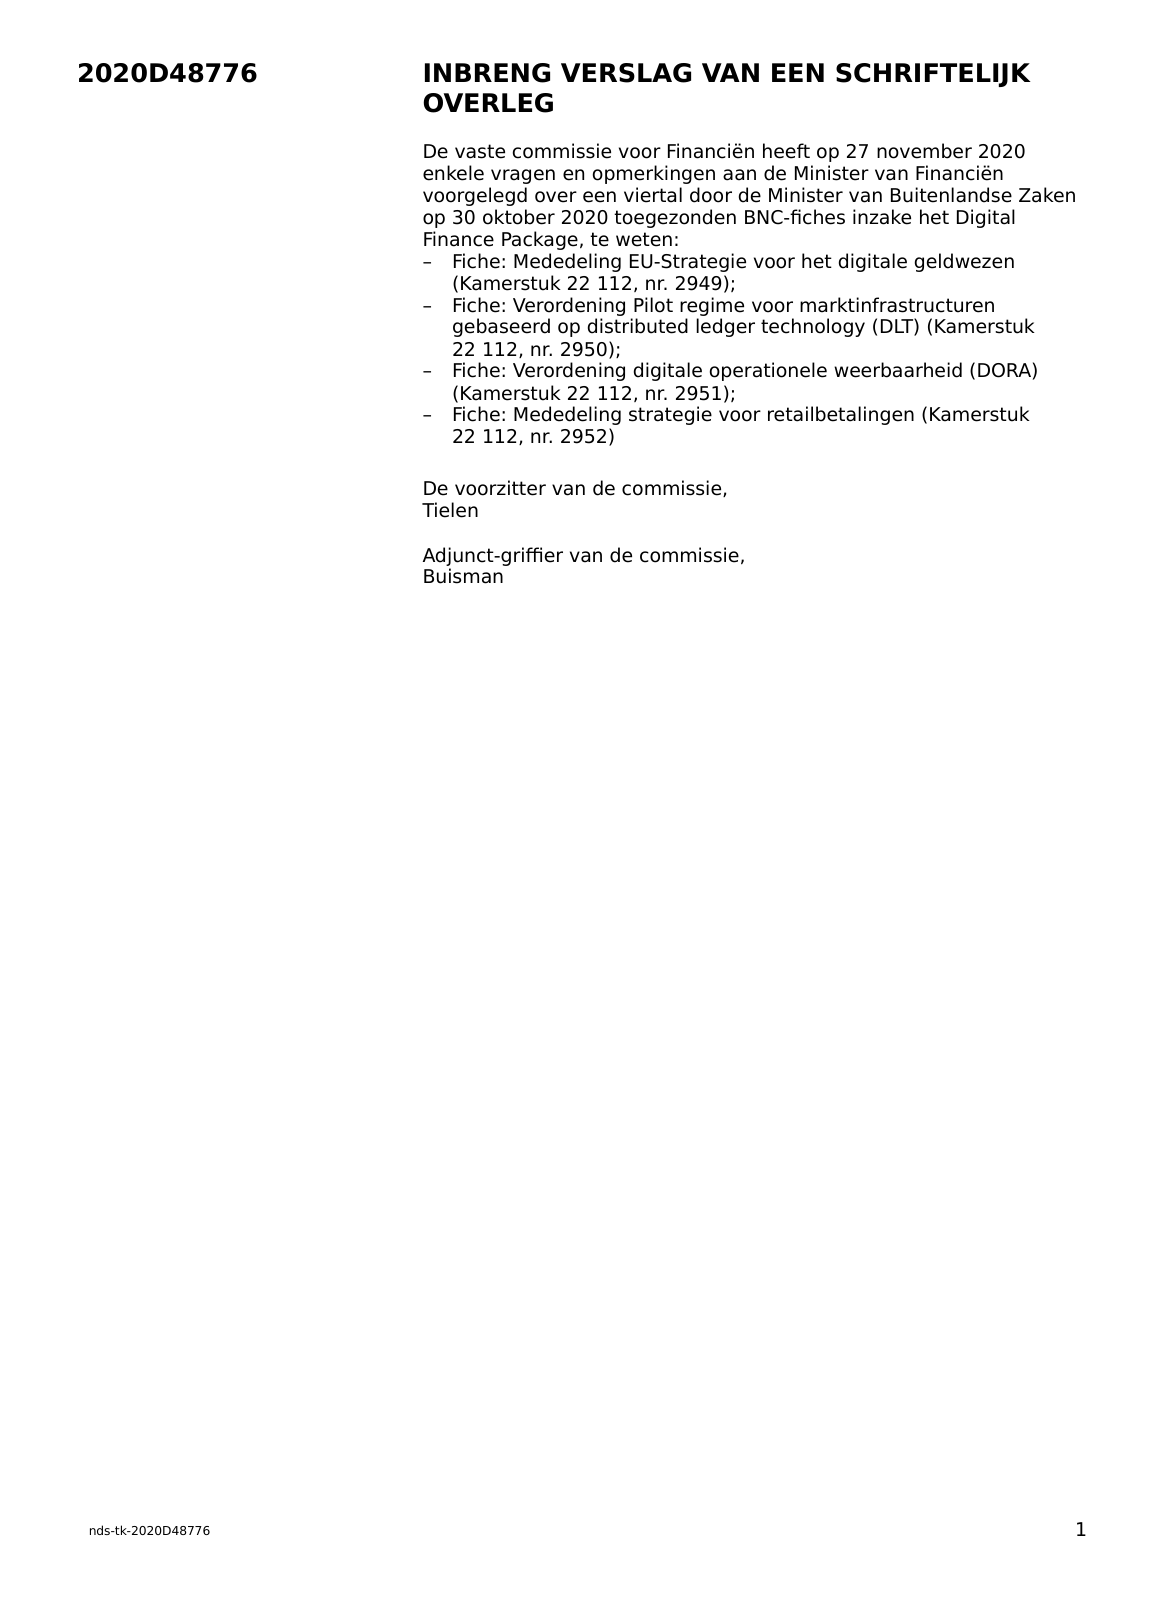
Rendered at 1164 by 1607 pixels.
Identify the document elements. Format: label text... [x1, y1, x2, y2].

text Adjunct-griffier van de commissie, Buisman [422, 544, 1087, 588]
text De voorzitter van de commissie, Tielen [422, 478, 1087, 522]
text – Fiche: Verordening digitale operationele weerbaarheid (DORA) (Kamerstuk 22 112, nr. 2951); [422, 360, 1087, 404]
text nds-tk-2020D48776 [88, 1524, 323, 1538]
text 2020D48776 INBRENG VERSLAG VAN EEN SCHRIFTELIJK OVERLEG [77, 59, 1087, 118]
text – Fiche: Verordening Pilot regime voor marktinfrastructuren gebaseerd op distributed ledger technology (DLT) (Kamerstuk 22 112, nr. 2950); [422, 294, 1087, 360]
text – Fiche: Mededeling EU-Strategie voor het digitale geldwezen (Kamerstuk 22 112, nr. 2949); [422, 251, 1087, 294]
text De vaste commissie voor Financiën heeft op 27 november 2020 enkele vragen en opmerkingen aan de Minister van Financiën voorgelegd over een viertal door de Minister van Buitenlandse Zaken op 30 oktober 2020 toegezonden BNC-fiches inzake het Digital Finance Package, te weten: [422, 141, 1087, 251]
text – Fiche: Mededeling strategie voor retailbetalingen (Kamerstuk 22 112, nr. 2952) [422, 404, 1087, 448]
